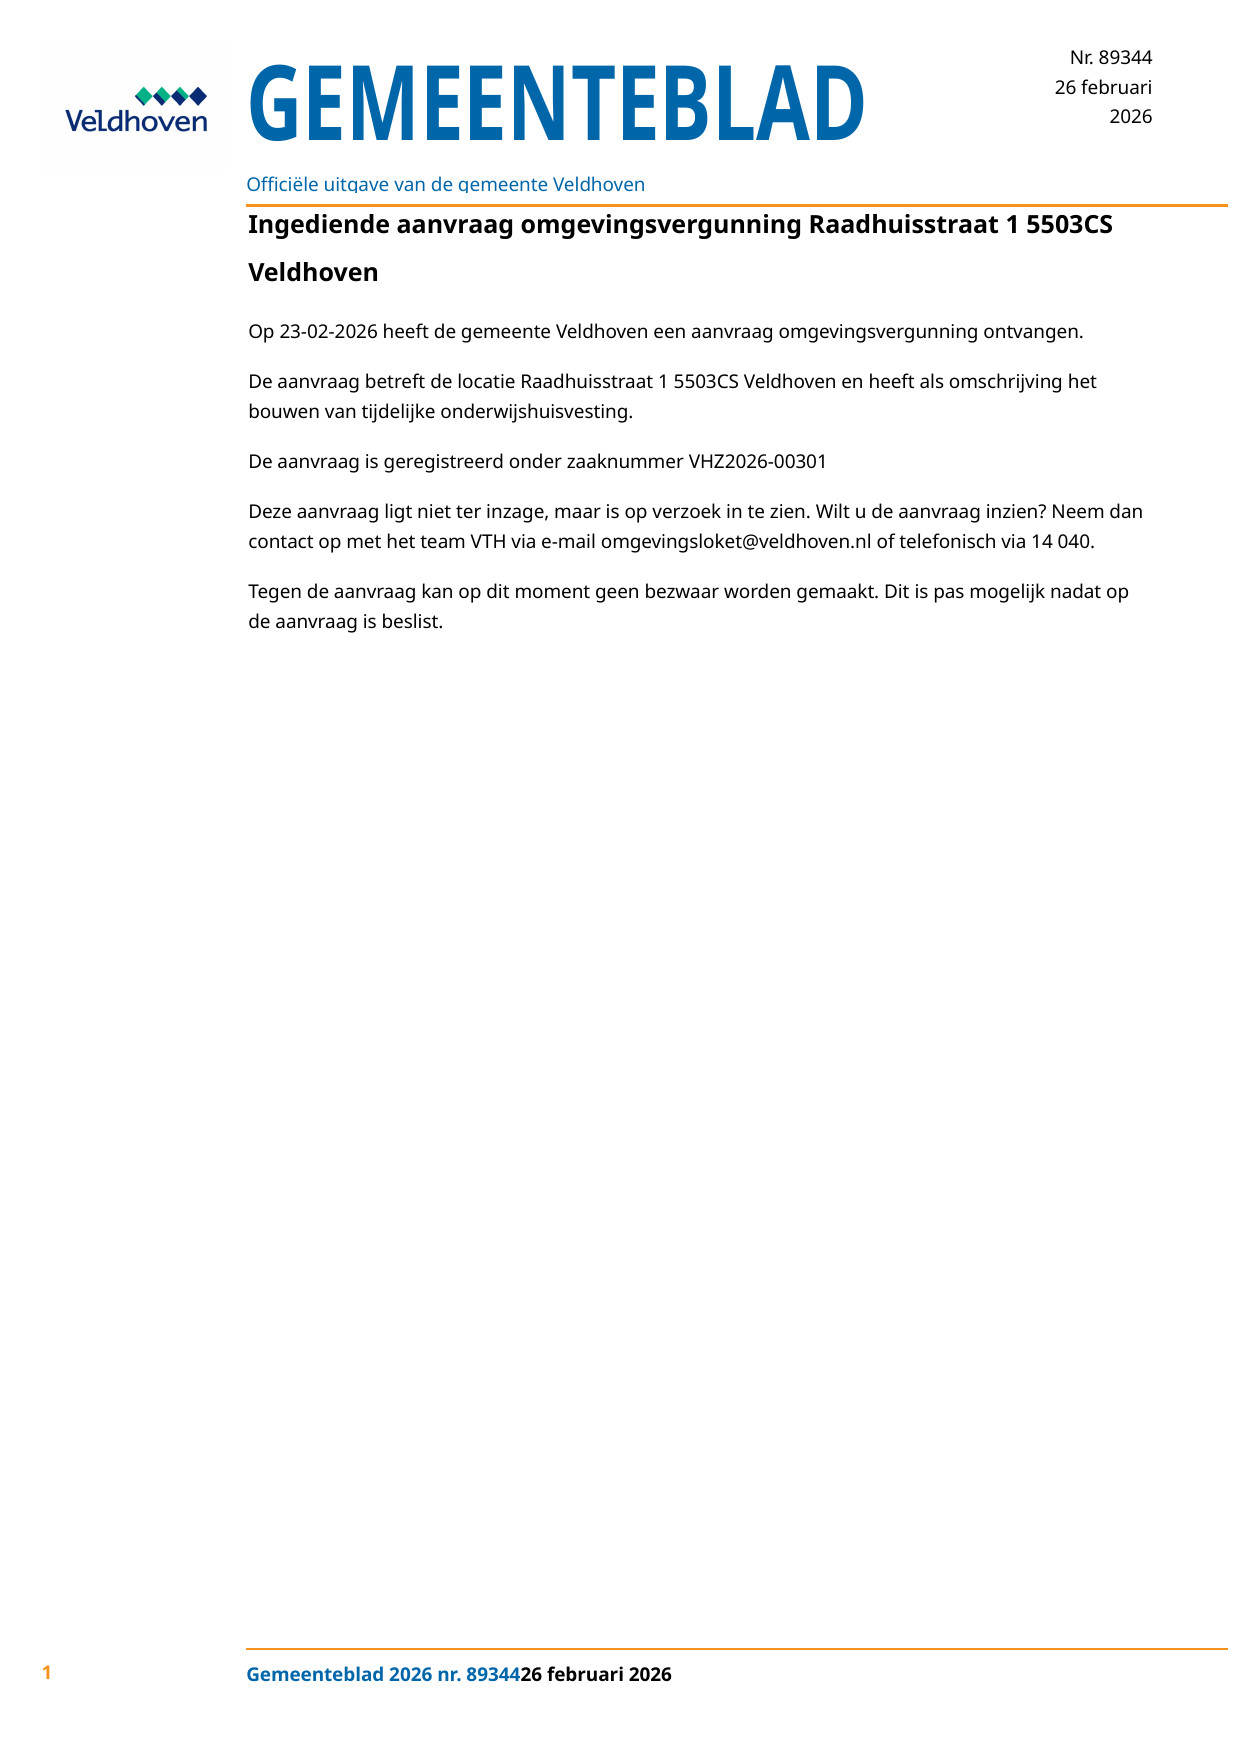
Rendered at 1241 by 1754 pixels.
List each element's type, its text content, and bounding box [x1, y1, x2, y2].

picture [41, 47, 231, 172]
text Deze aanvraag ligt niet ter inzage, maar is op verzoek in te zien. Wilt u de aanvraag inzien? Neem dan contact op met het team VTH via e-mail omgevingsloket@veldhoven.nl of telefonisch via 14 040. [248, 499, 1152, 554]
text Tegen de aanvraag kan op dit moment geen bezwaar worden gemaakt. Dit is pas mogelijk nadat op de aanvraag is beslist. [248, 579, 1152, 634]
text De aanvraag is geregistreerd onder zaaknummer VHZ2026-00301 [248, 448, 1152, 474]
text Op 23-02-2026 heeft de gemeente Veldhoven een aanvraag omgevingsvergunning ontvangen. [248, 318, 1152, 344]
text Ingediende aanvraag omgevingsvergunning Raadhuisstraat 1 5503CS Veldhoven [248, 207, 1152, 288]
text De aanvraag betreft de locatie Raadhuisstraat 1 5503CS Veldhoven en heeft als omschrijving het bouwen van tijdelijke onderwijshuisvesting. [248, 368, 1152, 424]
